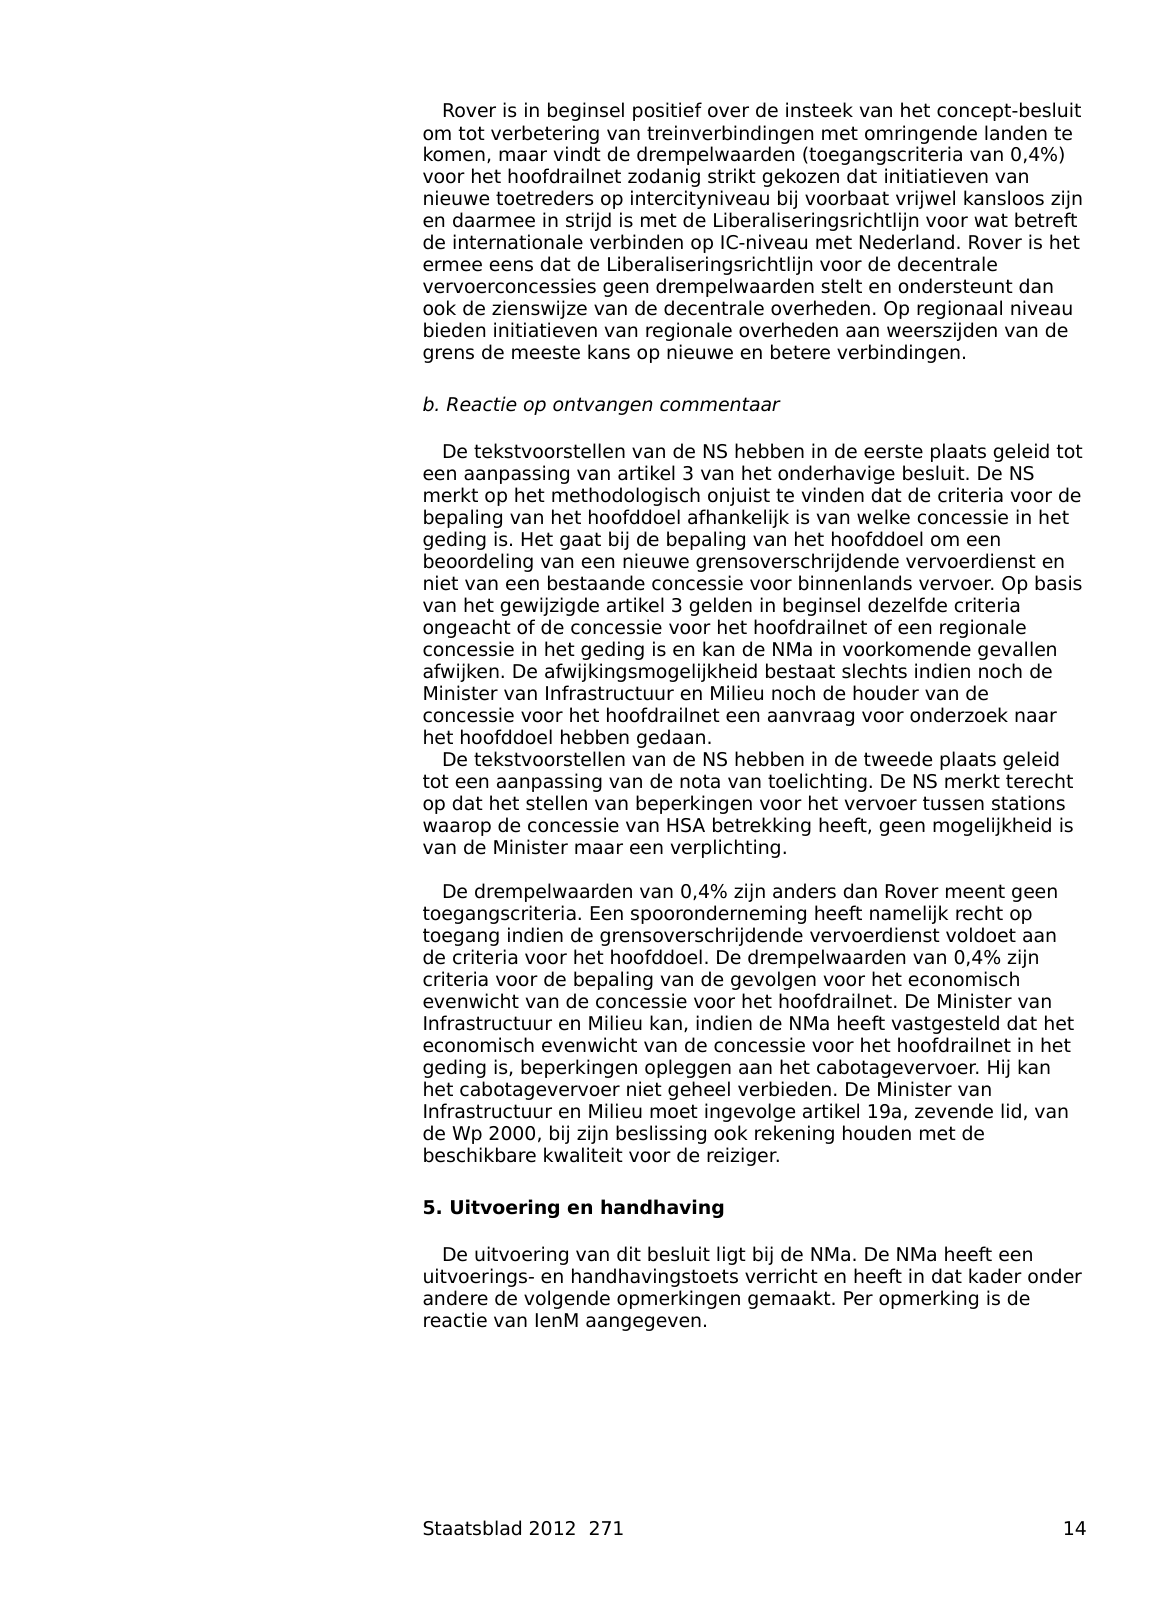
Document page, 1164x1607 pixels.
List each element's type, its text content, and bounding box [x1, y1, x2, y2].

subtitle 5. Uitvoering en handhaving [422, 1197, 1087, 1219]
text Rover is in beginsel positief over de insteek van het concept-besluit om tot verbetering van treinverbindingen met omringende landen te komen, maar vindt de drempelwaarden (toegangscriteria van 0,4%) voor het hoofdrailnet zodanig strikt gekozen dat initiatieven van nieuwe toetreders op intercityniveau bij voorbaat vrijwel kansloos zijn en daarmee in strijd is met de Liberaliseringsrichtlijn voor wat betreft de internationale verbinden op IC-niveau met Nederland. Rover is het ermee eens dat de Liberaliseringsrichtlijn voor de decentrale vervoerconcessies geen drempelwaarden stelt en ondersteunt dan ook de zienswijze van de decentrale overheden. Op regionaal niveau bieden initiatieven van regionale overheden aan weerszijden van de grens de meeste kans op nieuwe en betere verbindingen. [422, 100, 1087, 364]
subtitle b. Reactie op ontvangen commentaar [422, 394, 1087, 416]
text De tekstvoorstellen van de NS hebben in de eerste plaats geleid tot een aanpassing van artikel 3 van het onderhavige besluit. De NS merkt op het methodologisch onjuist te vinden dat de criteria voor de bepaling van het hoofddoel afhankelijk is van welke concessie in het geding is. Het gaat bij de bepaling van het hoofddoel om een beoordeling van een nieuwe grensoverschrijdende vervoerdienst en niet van een bestaande concessie voor binnenlands vervoer. Op basis van het gewijzigde artikel 3 gelden in beginsel dezelfde criteria ongeacht of de concessie voor het hoofdrailnet of een regionale concessie in het geding is en kan de NMa in voorkomende gevallen afwijken. De afwijkingsmogelijkheid bestaat slechts indien noch de Minister van Infrastructuur en Milieu noch de houder van de concessie voor het hoofdrailnet een aanvraag voor onderzoek naar het hoofddoel hebben gedaan. [422, 441, 1087, 749]
text De uitvoering van dit besluit ligt bij de NMa. De NMa heeft een uitvoerings- en handhavingstoets verricht en heeft in dat kader onder andere de volgende opmerkingen gemaakt. Per opmerking is de reactie van IenM aangegeven. [422, 1244, 1087, 1332]
text De tekstvoorstellen van de NS hebben in de tweede plaats geleid tot een aanpassing van de nota van toelichting. De NS merkt terecht op dat het stellen van beperkingen voor het vervoer tussen stations waarop de concessie van HSA betrekking heeft, geen mogelijkheid is van de Minister maar een verplichting. [422, 749, 1087, 859]
text De drempelwaarden van 0,4% zijn anders dan Rover meent geen toegangscriteria. Een spooronderneming heeft namelijk recht op toegang indien de grensoverschrijdende vervoerdienst voldoet aan de criteria voor het hoofddoel. De drempelwaarden van 0,4% zijn criteria voor de bepaling van de gevolgen voor het economisch evenwicht van de concessie voor het hoofdrailnet. De Minister van Infrastructuur en Milieu kan, indien de NMa heeft vastgesteld dat het economisch evenwicht van de concessie voor het hoofdrailnet in het geding is, beperkingen opleggen aan het cabotagevervoer. Hij kan het cabotagevervoer niet geheel verbieden. De Minister van Infrastructuur en Milieu moet ingevolge artikel 19a, zevende lid, van de Wp 2000, bij zijn beslissing ook rekening houden met de beschikbare kwaliteit voor de reiziger. [422, 881, 1087, 1167]
